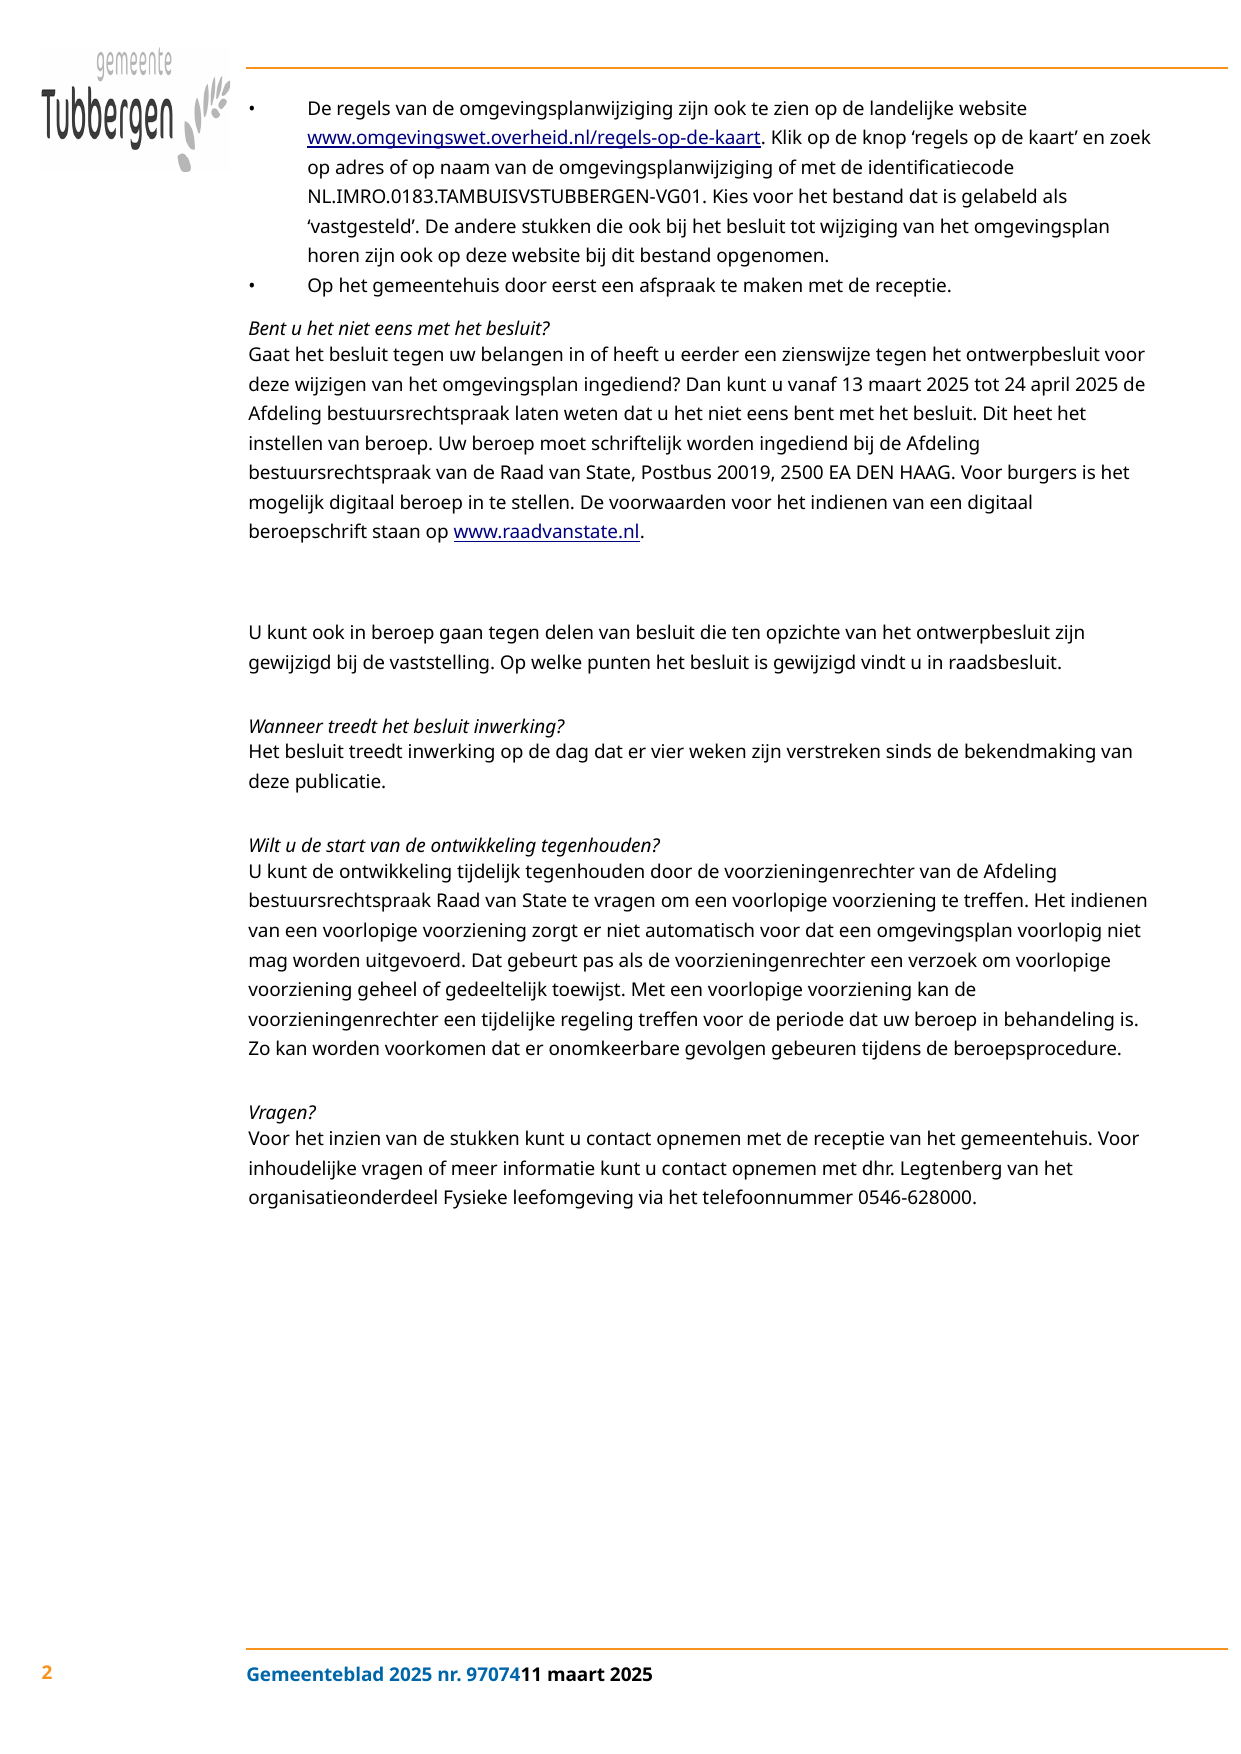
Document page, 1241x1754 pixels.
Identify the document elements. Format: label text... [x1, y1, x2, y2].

text Gaat het besluit tegen uw belangen in of heeft u eerder een zienswijze tegen het ontwerpbesluit voor deze wijzigen van het omgevingsplan ingediend? Dan kunt u vanaf 13 maart 2025 tot 24 april 2025 de Afdeling bestuursrechtspraak laten weten dat u het niet eens bent met het besluit. Dit heet het instellen van beroep. Uw beroep moet schriftelijk worden ingediend bij de Afdeling bestuursrechtspraak van de Raad van State, Postbus 20019, 2500 EA DEN HAAG. Voor burgers is het mogelijk digitaal beroep in te stellen. De voorwaarden voor het indienen van een digitaal beroepschrift staan op www.raadvanstate.nl. [248, 341, 1152, 544]
text U kunt ook in beroep gaan tegen delen van besluit die ten opzichte van het ontwerpbesluit zijn gewijzigd bij de vaststelling. Op welke punten het besluit is gewijzigd vindt u in raadsbesluit. [248, 619, 1152, 675]
list Op het gemeentehuis door eerst een afspraak te maken met de receptie. [248, 272, 1152, 298]
text Wilt u de start van de ontwikkeling tegenhouden? [248, 832, 1152, 858]
text Voor het inzien van de stukken kunt u contact opnemen met de receptie van het gemeentehuis. Voor inhoudelijke vragen of meer informatie kunt u contact opnemen met dhr. Legtenberg van het organisatieonderdeel Fysieke leefomgeving via het telefoonnummer 0546-628000. [248, 1125, 1152, 1210]
text Wanneer treedt het besluit inwerking? [248, 713, 1152, 739]
text Het besluit treedt inwerking op de dag dat er vier weken zijn verstreken sinds de bekendmaking van deze publicatie. [248, 739, 1152, 794]
text Bent u het niet eens met het besluit? [248, 315, 1152, 341]
picture [41, 47, 231, 172]
list De regels van de omgevingsplanwijziging zijn ook te zien op de landelijke website www.omgevingswet.overheid.nl/regels-op-de-kaart. Klik op de knop ‘regels op de kaart’ en zoek op adres of op naam van de omgevingsplanwijziging of met de identificatiecode NL.IMRO.0183.TAMBUISVSTUBBERGEN-VG01. Kies voor het bestand dat is gelabeld als ‘vastgesteld’. De andere stukken die ook bij het besluit tot wijziging van het omgevingsplan horen zijn ook op deze website bij dit bestand opgenomen. [248, 95, 1152, 268]
text U kunt de ontwikkeling tijdelijk tegenhouden door de voorzieningenrechter van de Afdeling bestuursrechtspraak Raad van State te vragen om een voorlopige voorziening te treffen. Het indienen van een voorlopige voorziening zorgt er niet automatisch voor dat een omgevingsplan voorlopig niet mag worden uitgevoerd. Dat gebeurt pas als de voorzieningenrechter een verzoek om voorlopige voorziening geheel of gedeeltelijk toewijst. Met een voorlopige voorziening kan de voorzieningenrechter een tijdelijke regeling treffen voor de periode dat uw beroep in behandeling is. Zo kan worden voorkomen dat er onomkeerbare gevolgen gebeuren tijdens de beroepsprocedure. [248, 858, 1152, 1061]
text Vragen? [248, 1099, 1152, 1125]
